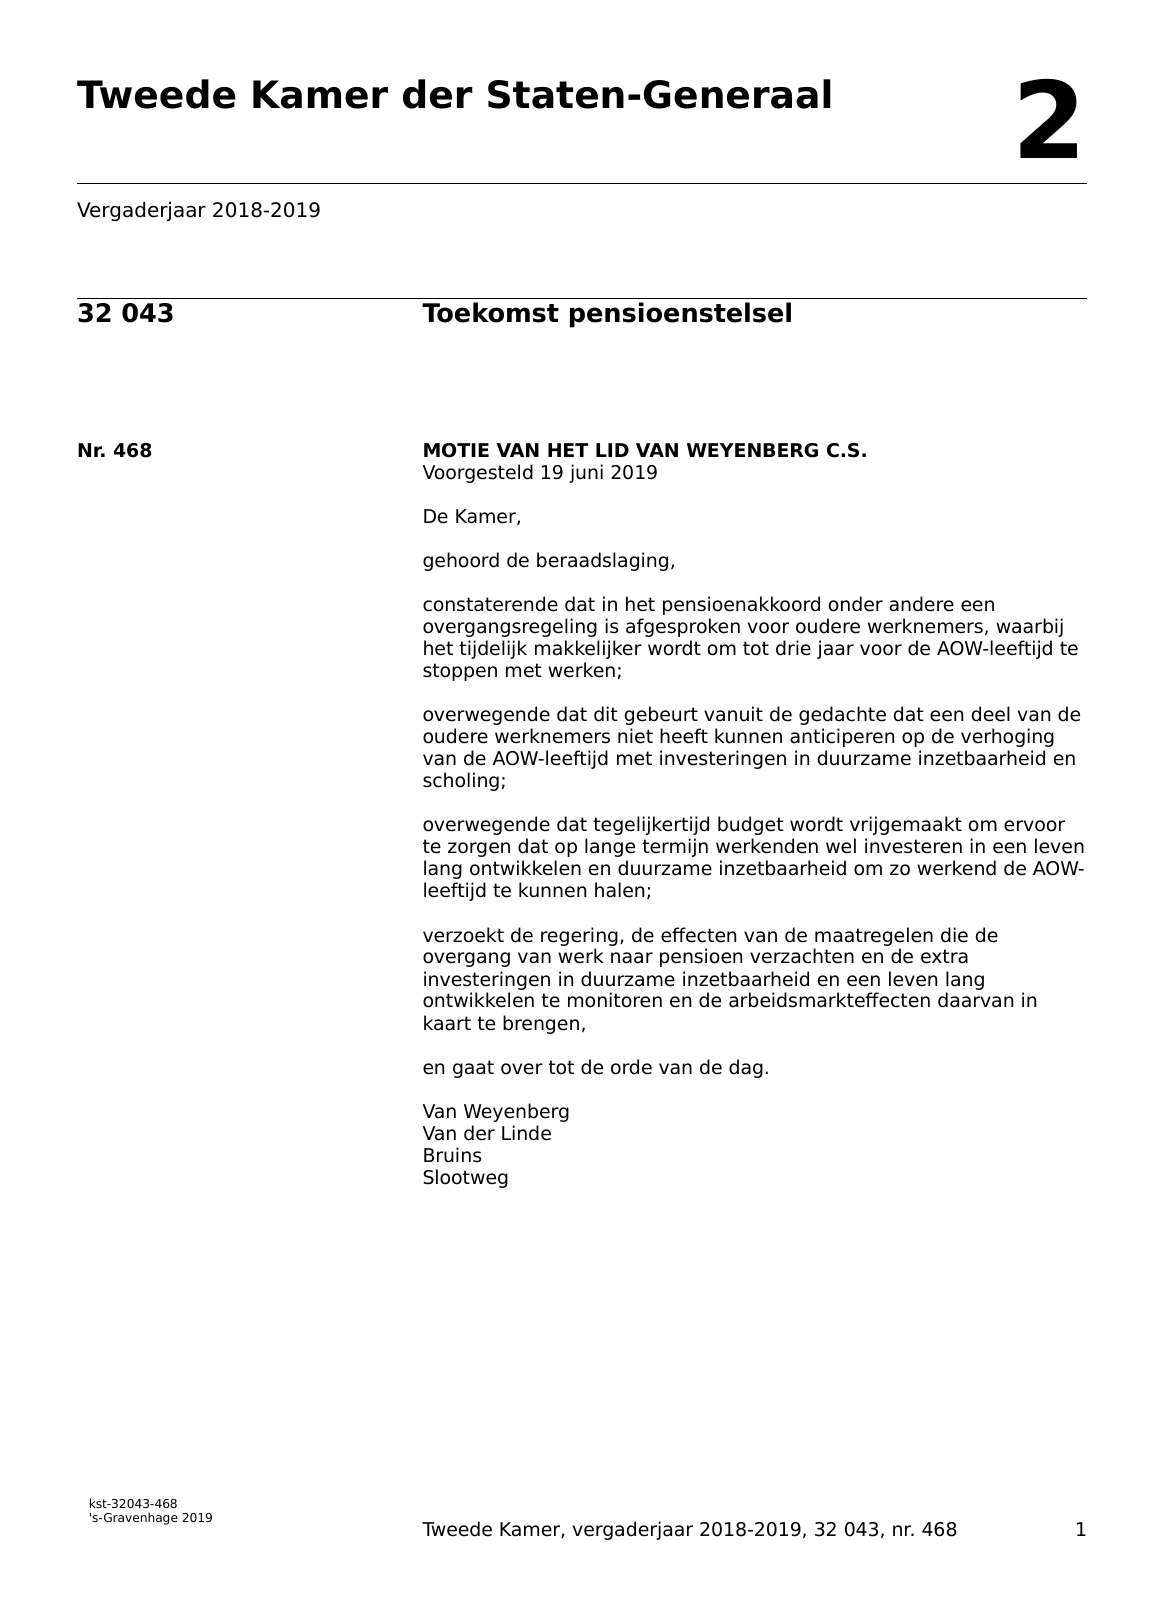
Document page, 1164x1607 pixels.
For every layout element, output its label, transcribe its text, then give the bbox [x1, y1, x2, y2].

text en gaat over tot de orde van de dag. [422, 1057, 1087, 1078]
text Van der Linde [422, 1123, 1087, 1145]
text De Kamer, [422, 506, 1087, 528]
text gehoord de beraadslaging, [422, 550, 1087, 572]
text overwegende dat tegelijkertijd budget wordt vrijgemaakt om ervoor te zorgen dat op lange termijn werkenden wel investeren in een leven lang ontwikkelen en duurzame inzetbaarheid om zo werkend de AOW-leeftijd te kunnen halen; [422, 814, 1087, 902]
table_header Tweede Kamer der Staten-Generaal [77, 59, 886, 183]
text overwegende dat dit gebeurt vanuit de gedachte dat een deel van de oudere werknemers niet heeft kunnen anticiperen op de verhoging van de AOW-leeftijd met investeringen in duurzame inzetbaarheid en scholing; [422, 704, 1087, 792]
text constaterende dat in het pensioenakkoord onder andere een overgangsregeling is afgesproken voor oudere werknemers, waarbij het tijdelijk makkelijker wordt om tot drie jaar voor de AOW-leeftijd te stoppen met werken; [422, 594, 1087, 682]
text Slootweg [422, 1167, 1087, 1189]
text kst-32043-468 [88, 1497, 323, 1511]
subtitle Nr. 468 MOTIE VAN HET LID VAN WEYENBERG C.S. [77, 440, 1087, 462]
table_header 2 [886, 59, 1087, 183]
table_cell Vergaderjaar 2018-2019 [77, 184, 1087, 298]
text Voorgesteld 19 juni 2019 [422, 462, 1087, 484]
text 's-Gravenhage 2019 [88, 1511, 323, 1525]
text Van Weyenberg [422, 1101, 1087, 1123]
subtitle 32 043 Toekomst pensioenstelsel [77, 299, 1087, 329]
text Bruins [422, 1145, 1087, 1167]
text verzoekt de regering, de effecten van de maatregelen die de overgang van werk naar pensioen verzachten en de extra investeringen in duurzame inzetbaarheid en een leven lang ontwikkelen te monitoren en de arbeidsmarkteffecten daarvan in kaart te brengen, [422, 924, 1087, 1034]
